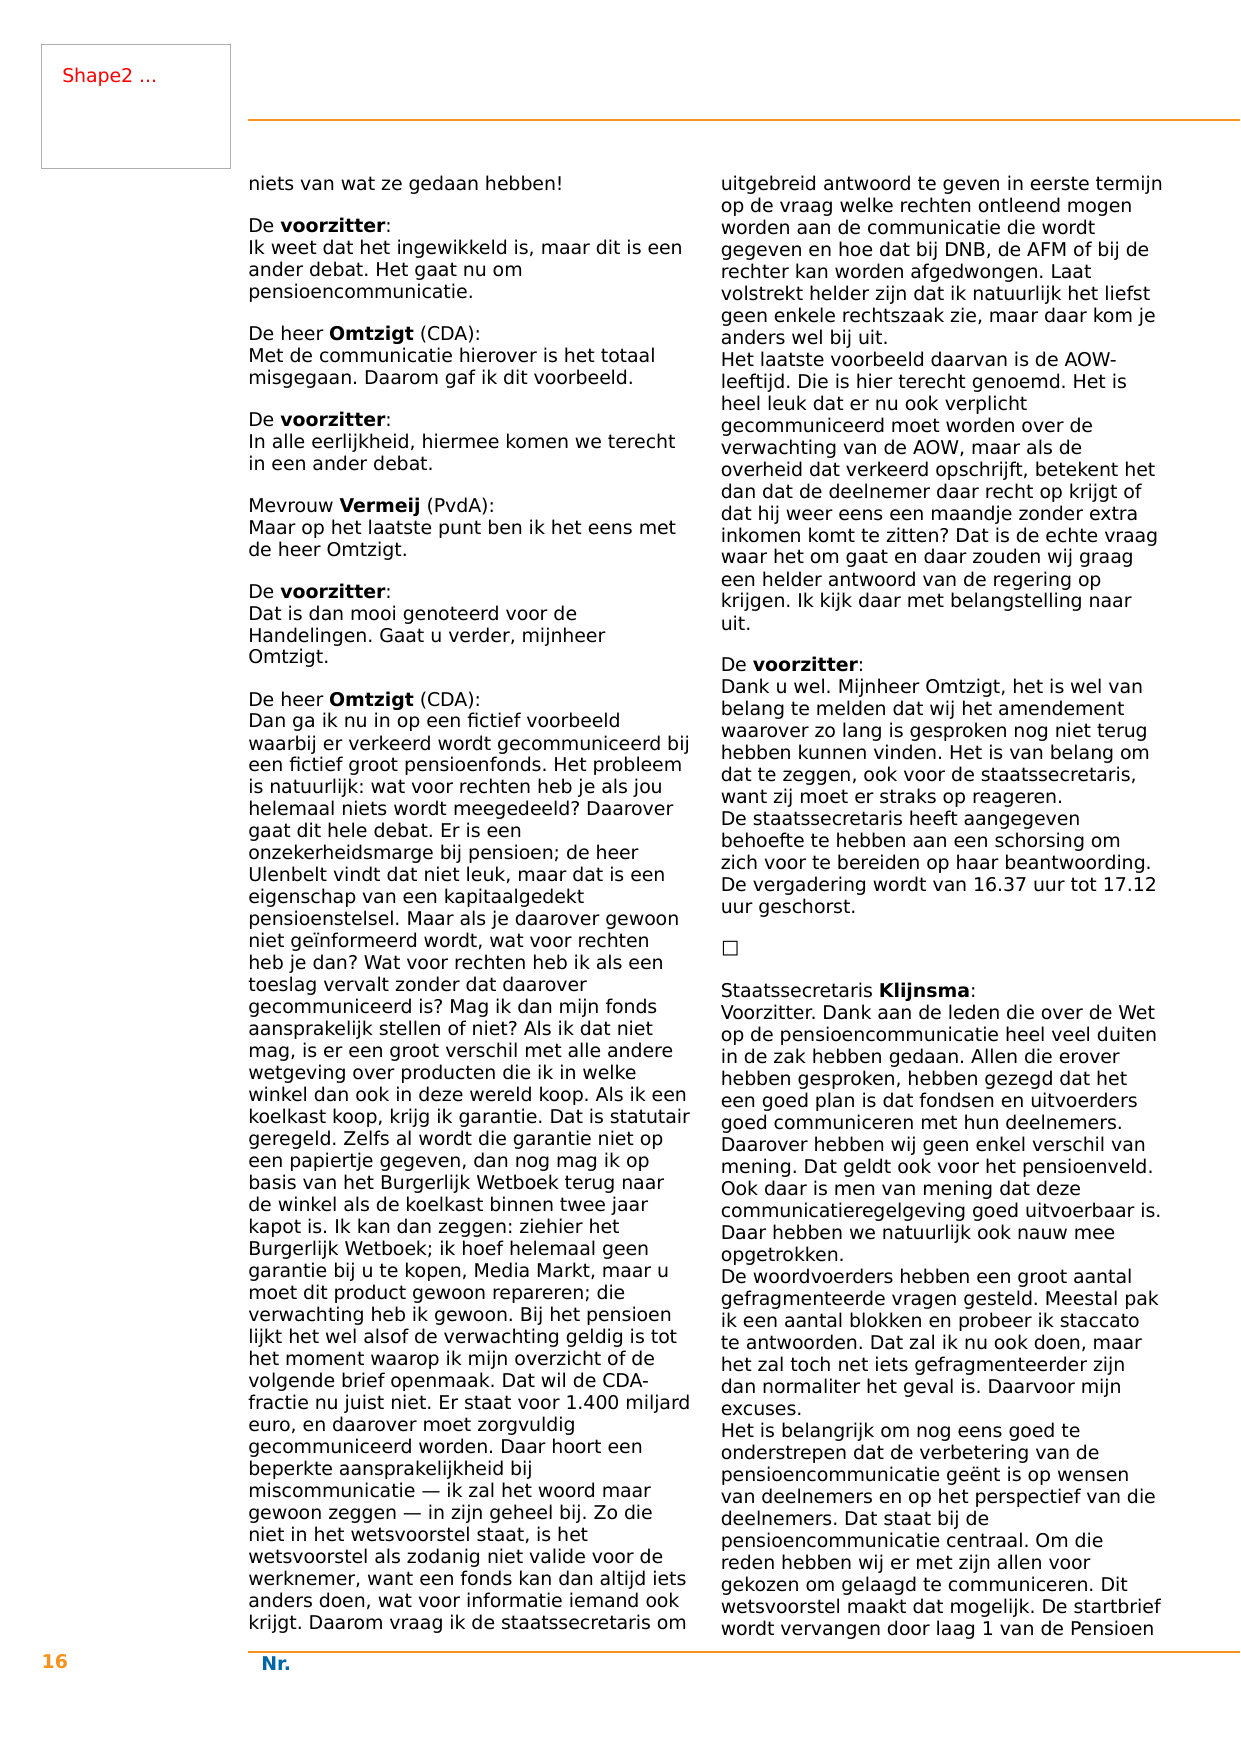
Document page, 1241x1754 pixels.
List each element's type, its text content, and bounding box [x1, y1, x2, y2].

text Dank u wel. Mijnheer Omtzigt, het is wel van belang te melden dat wij het amendement waarover zo lang is gesproken nog niet terug hebben kunnen vinden. Het is van belang om dat te zeggen, ook voor de staatssecretaris, want zij moet er straks op reageren. [721, 676, 1163, 808]
text Voorzitter. Dank aan de leden die over de Wet op de pensioencommunicatie heel veel duiten in de zak hebben gedaan. Allen die erover hebben gesproken, hebben gezegd dat het een goed plan is dat fondsen en uitvoerders goed communiceren met hun deelnemers. Daarover hebben wij geen enkel verschil van mening. Dat geldt ook voor het pensioenveld. Ook daar is men van mening dat deze communicatieregelgeving goed uitvoerbaar is. Daar hebben we natuurlijk ook nauw mee opgetrokken. [721, 1002, 1163, 1266]
text In alle eerlijkheid, hiermee komen we terecht in een ander debat. [248, 431, 691, 474]
text Het laatste voorbeeld daarvan is de AOW-leeftijd. Die is hier terecht genoemd. Het is heel leuk dat er nu ook verplicht gecommuniceerd moet worden over de verwachting van de AOW, maar als de overheid dat verkeerd opschrijft, betekent het dan dat de deelnemer daar recht op krijgt of dat hij weer eens een maandje zonder extra inkomen komt te zitten? Dat is de echte vraag waar het om gaat en daar zouden wij graag een helder antwoord van de regering op krijgen. Ik kijk daar met belangstelling naar uit. [721, 349, 1163, 634]
text De voorzitter: [721, 654, 1163, 676]
text Mevrouw Vermeij (PvdA): [248, 494, 691, 517]
text De heer Omtzigt (CDA): [248, 323, 691, 345]
text Maar op het laatste punt ben ik het eens met de heer Omtzigt. [248, 517, 691, 561]
text Ik weet dat het ingewikkeld is, maar dit is een ander debat. Het gaat nu om pensioencommunicatie. [248, 237, 691, 303]
text Staatssecretaris Klijnsma: [721, 980, 1163, 1002]
text Dat is dan mooi genoteerd voor de Handelingen. Gaat u verder, mijnheer Omtzigt. [248, 602, 691, 668]
text De staatssecretaris heeft aangegeven behoefte te hebben aan een schorsing om zich voor te bereiden op haar beantwoording. [721, 808, 1163, 874]
text niets van wat ze gedaan hebben! [248, 173, 691, 195]
text De voorzitter: [248, 409, 691, 431]
text De voorzitter: [248, 215, 691, 237]
text ⬜ [721, 938, 1163, 960]
text De woordvoerders hebben een groot aantal gefragmenteerde vragen gesteld. Meestal pak ik een aantal blokken en probeer ik staccato te antwoorden. Dat zal ik nu ook doen, maar het zal toch net iets gefragmenteerder zijn dan normaliter het geval is. Daarvoor mijn excuses. [721, 1266, 1163, 1420]
text uitgebreid antwoord te geven in eerste termijn op de vraag welke rechten ontleend mogen worden aan de communicatie die wordt gegeven en hoe dat bij DNB, de AFM of bij de rechter kan worden afgedwongen. Laat volstrekt helder zijn dat ik natuurlijk het liefst geen enkele rechtszaak zie, maar daar kom je anders wel bij uit. [721, 173, 1163, 349]
text Het is belangrijk om nog eens goed te onderstrepen dat de verbetering van de pensioencommunicatie geënt is op wensen van deelnemers en op het perspectief van die deelnemers. Dat staat bij de pensioencommunicatie centraal. Om die reden hebben wij er met zijn allen voor gekozen om gelaagd te communiceren. Dit wetsvoorstel maakt dat mogelijk. De startbrief wordt vervangen door laag 1 van de Pensioen [721, 1420, 1163, 1639]
text De voorzitter: [248, 581, 691, 602]
text Dan ga ik nu in op een fictief voorbeeld waarbij er verkeerd wordt gecommuniceerd bij een fictief groot pensioenfonds. Het probleem is natuurlijk: wat voor rechten heb je als jou helemaal niets wordt meegedeeld? Daarover gaat dit hele debat. Er is een onzekerheidsmarge bij pensioen; de heer Ulenbelt vindt dat niet leuk, maar dat is een eigenschap van een kapitaalgedekt pensioenstelsel. Maar als je daarover gewoon niet geïnformeerd wordt, wat voor rechten heb je dan? Wat voor rechten heb ik als een toeslag vervalt zonder dat daarover gecommuniceerd is? Mag ik dan mijn fonds aansprakelijk stellen of niet? Als ik dat niet mag, is er een groot verschil met alle andere wetgeving over producten die ik in welke winkel dan ook in deze wereld koop. Als ik een koelkast koop, krijg ik garantie. Dat is statutair geregeld. Zelfs al wordt die garantie niet op een papiertje gegeven, dan nog mag ik op basis van het Burgerlijk Wetboek terug naar de winkel als de koelkast binnen twee jaar kapot is. Ik kan dan zeggen: ziehier het Burgerlijk Wetboek; ik hoef helemaal geen garantie bij u te kopen, Media Markt, maar u moet dit product gewoon repareren; die verwachting heb ik gewoon. Bij het pensioen lijkt het wel alsof de verwachting geldig is tot het moment waarop ik mijn overzicht of de volgende brief openmaak. Dat wil de CDA-fractie nu juist niet. Er staat voor 1.400 miljard euro, en daarover moet zorgvuldig gecommuniceerd worden. Daar hoort een beperkte aansprakelijkheid bij miscommunicatie — ik zal het woord maar gewoon zeggen — in zijn geheel bij. Zo die niet in het wetsvoorstel staat, is het wetsvoorstel als zodanig niet valide voor de werknemer, want een fonds kan dan altijd iets anders doen, wat voor informatie iemand ook krijgt. Daarom vraag ik de staatssecretaris om [248, 710, 691, 1633]
text De vergadering wordt van 16.37 uur tot 17.12 uur geschorst. [721, 874, 1163, 918]
text Met de communicatie hierover is het totaal misgegaan. Daarom gaf ik dit voorbeeld. [248, 345, 691, 389]
text De heer Omtzigt (CDA): [248, 688, 691, 710]
